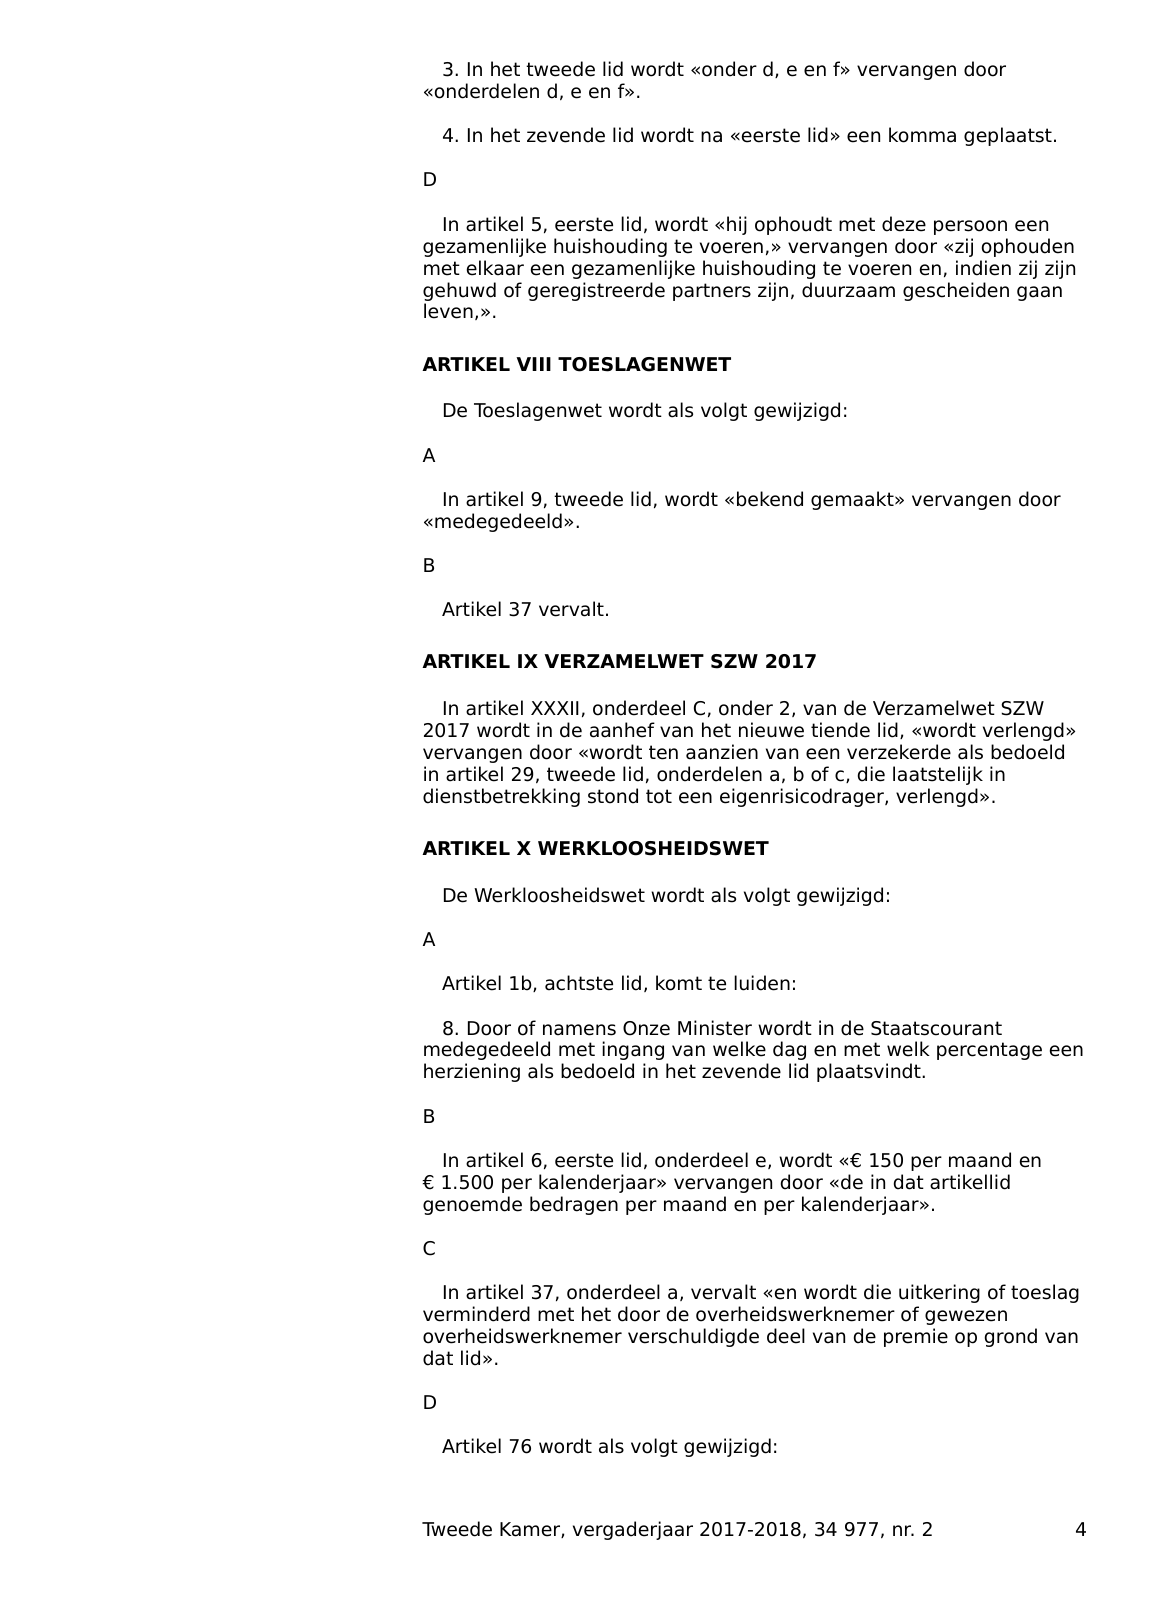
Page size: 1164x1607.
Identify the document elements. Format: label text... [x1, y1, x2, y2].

text A [422, 929, 1087, 951]
text In artikel 6, eerste lid, onderdeel e, wordt «€ 150 per maand en € 1.500 per kalenderjaar» vervangen door «de in dat artikellid genoemde bedragen per maand en per kalenderjaar». [422, 1150, 1087, 1216]
text In artikel 5, eerste lid, wordt «hij ophoudt met deze persoon een gezamenlijke huishouding te voeren,» vervangen door «zij ophouden met elkaar een gezamenlijke huishouding te voeren en, indien zij zijn gehuwd of geregistreerde partners zijn, duurzaam gescheiden gaan leven,». [422, 213, 1087, 323]
subtitle ARTIKEL IX VERZAMELWET SZW 2017 [422, 651, 1087, 673]
text Artikel 76 wordt als volgt gewijzigd: [422, 1436, 1087, 1458]
text D [422, 169, 1087, 191]
text B [422, 555, 1087, 577]
text 3. In het tweede lid wordt «onder d, e en f» vervangen door «onderdelen d, e en f». [422, 59, 1087, 103]
text De Werkloosheidswet wordt als volgt gewijzigd: [422, 885, 1087, 907]
text In artikel XXXII, onderdeel C, onder 2, van de Verzamelwet SZW 2017 wordt in de aanhef van het nieuwe tiende lid, «wordt verlengd» vervangen door «wordt ten aanzien van een verzekerde als bedoeld in artikel 29, tweede lid, onderdelen a, b of c, die laatstelijk in dienstbetrekking stond tot een eigenrisicodrager, verlengd». [422, 698, 1087, 808]
text In artikel 37, onderdeel a, vervalt «en wordt die uitkering of toeslag verminderd met het door de overheidswerknemer of gewezen overheidswerknemer verschuldigde deel van de premie op grond van dat lid». [422, 1282, 1087, 1370]
text C [422, 1238, 1087, 1260]
subtitle ARTIKEL X WERKLOOSHEIDSWET [422, 838, 1087, 860]
text Artikel 1b, achtste lid, komt te luiden: [422, 973, 1087, 995]
text In artikel 9, tweede lid, wordt «bekend gemaakt» vervangen door «medegedeeld». [422, 489, 1087, 533]
text D [422, 1392, 1087, 1414]
text 8. Door of namens Onze Minister wordt in de Staatscourant medegedeeld met ingang van welke dag en met welk percentage een herziening als bedoeld in het zevende lid plaatsvindt. [422, 1017, 1087, 1083]
text A [422, 444, 1087, 467]
text De Toeslagenwet wordt als volgt gewijzigd: [422, 400, 1087, 422]
text B [422, 1106, 1087, 1127]
subtitle ARTIKEL VIII TOESLAGENWET [422, 353, 1087, 375]
text Artikel 37 vervalt. [422, 599, 1087, 621]
text 4. In het zevende lid wordt na «eerste lid» een komma geplaatst. [422, 125, 1087, 147]
